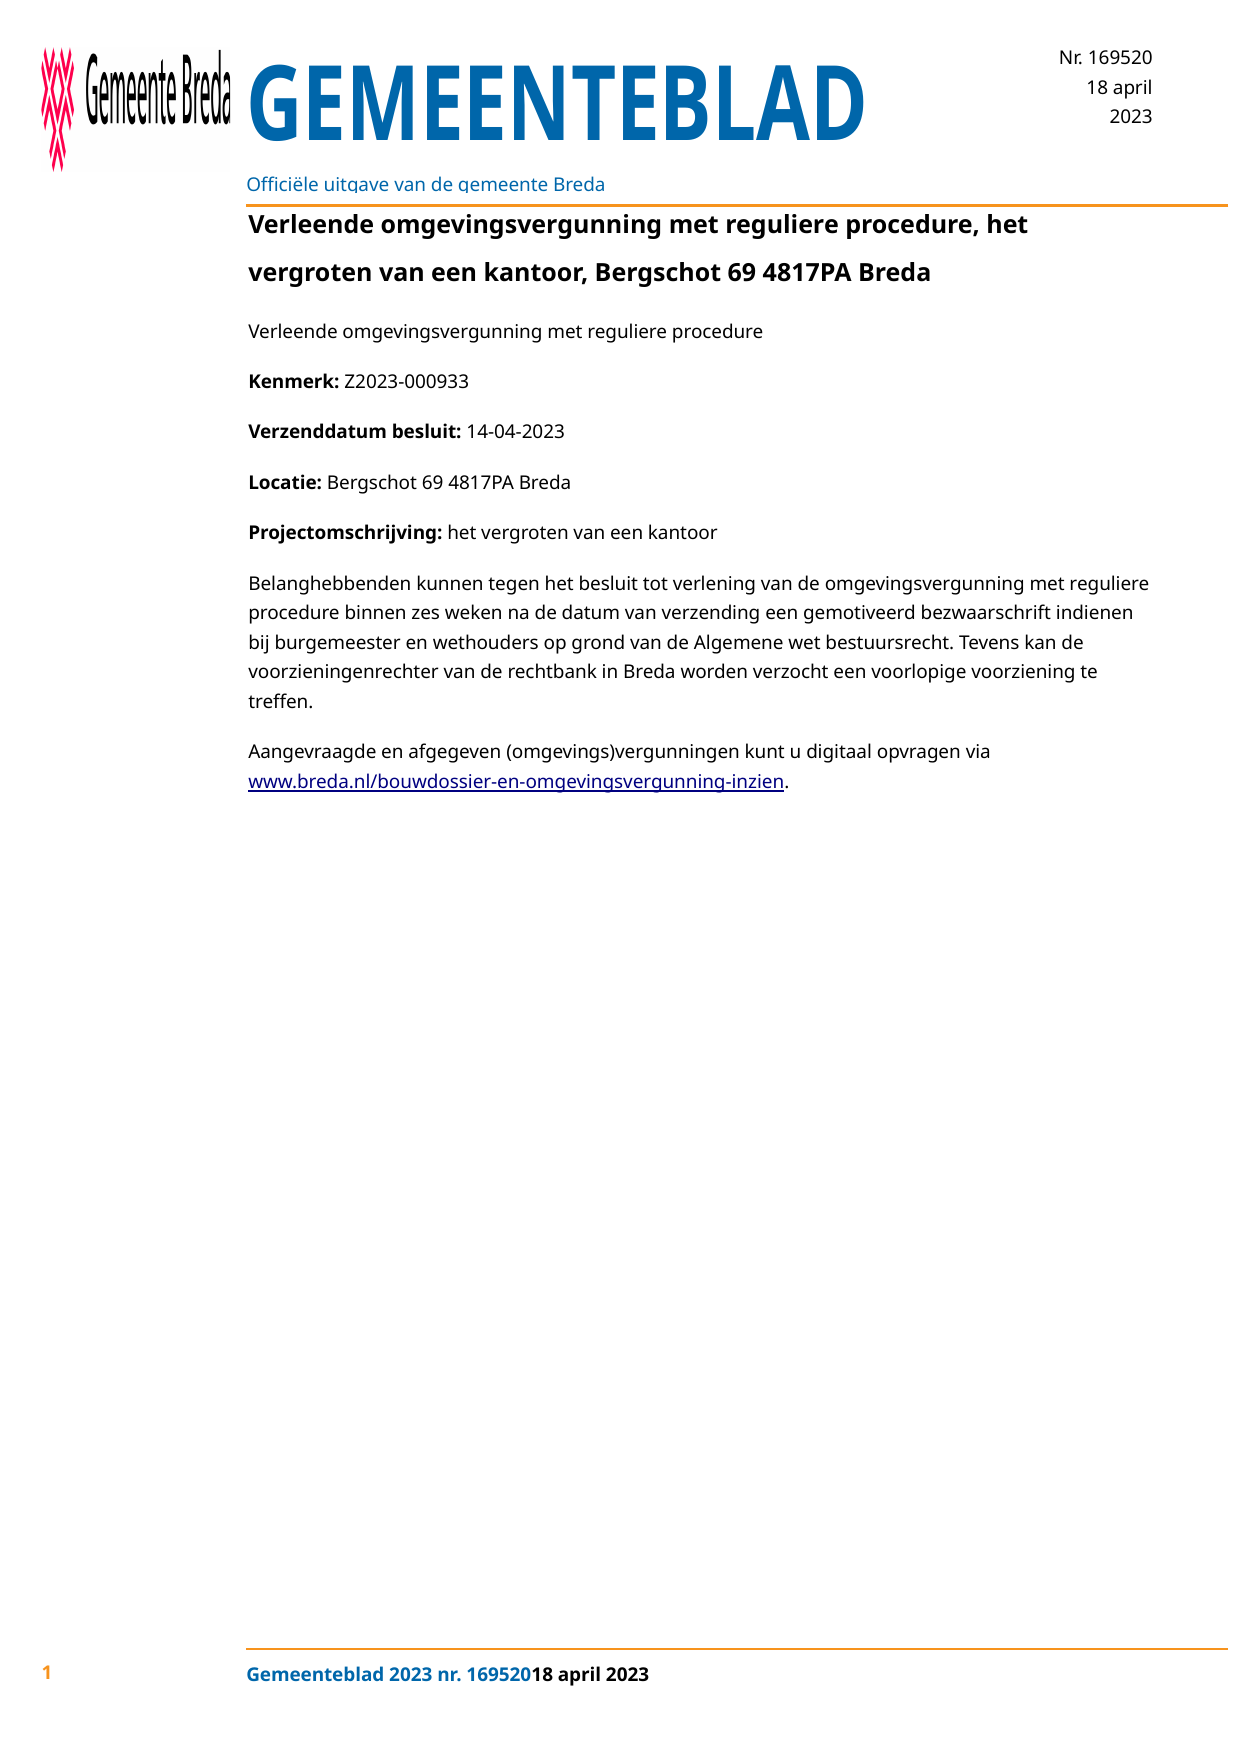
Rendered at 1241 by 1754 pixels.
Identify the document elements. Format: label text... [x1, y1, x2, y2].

picture [41, 47, 231, 172]
text Projectomschrijving: het vergroten van een kantoor [248, 519, 1152, 545]
text Verleende omgevingsvergunning met reguliere procedure [248, 318, 1152, 344]
text Locatie: Bergschot 69 4817PA Breda [248, 469, 1152, 495]
text Aangevraagde en afgegeven (omgevings)vergunningen kunt u digitaal opvragen via www.breda.nl/bouwdossier-en-omgevingsvergunning-inzien. [248, 739, 1152, 794]
text Verzenddatum besluit: 14-04-2023 [248, 419, 1152, 444]
text Verleende omgevingsvergunning met reguliere procedure, het vergroten van een kantoor, Bergschot 69 4817PA Breda [248, 207, 1152, 288]
text Belanghebbenden kunnen tegen het besluit tot verlening van de omgevingsvergunning met reguliere procedure binnen zes weken na de datum van verzending een gemotiveerd bezwaarschrift indienen bij burgemeester en wethouders op grond van de Algemene wet bestuursrecht. Tevens kan de voorzieningenrechter van de rechtbank in Breda worden verzocht een voorlopige voorziening te treffen. [248, 570, 1152, 714]
text Kenmerk: Z2023-000933 [248, 368, 1152, 394]
